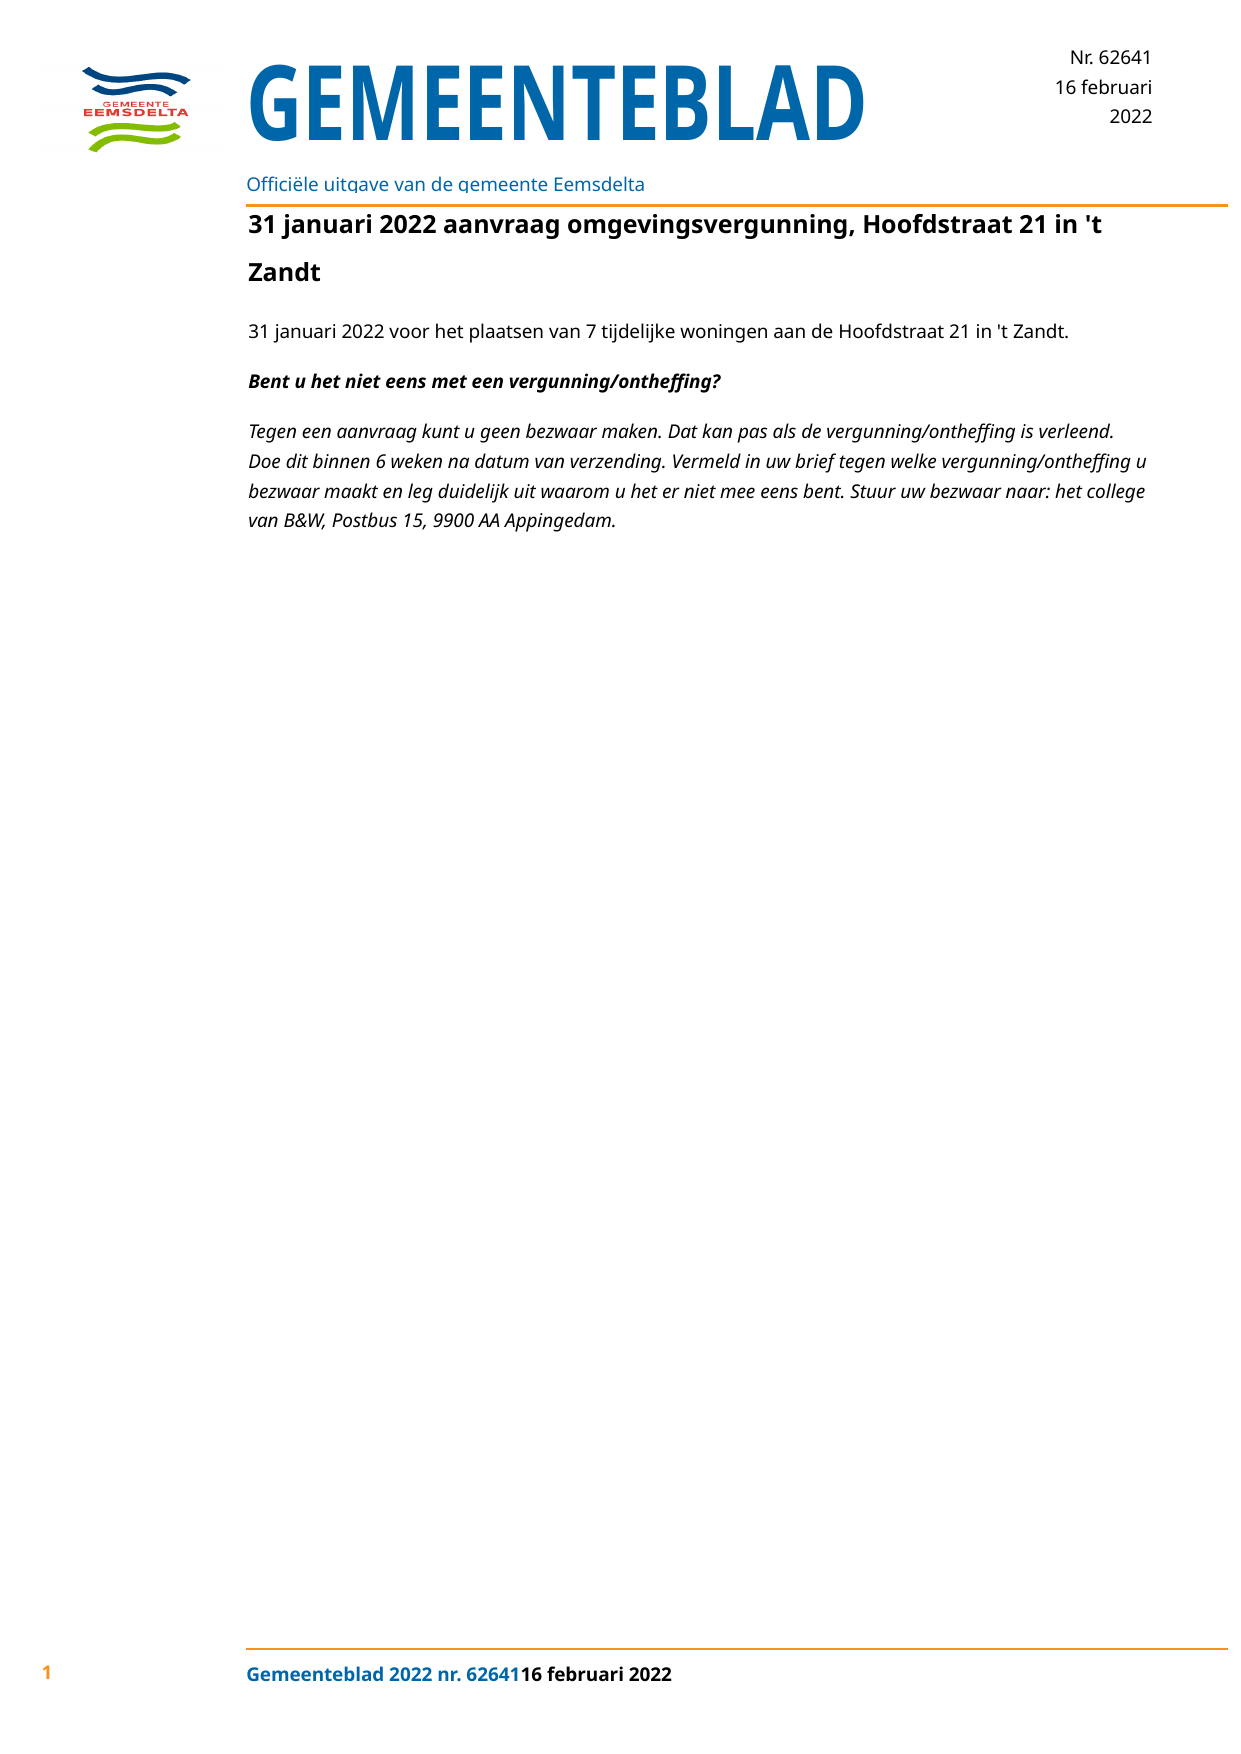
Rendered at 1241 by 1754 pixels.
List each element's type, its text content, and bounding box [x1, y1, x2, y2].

text 31 januari 2022 voor het plaatsen van 7 tijdelijke woningen aan de Hoofdstraat 21 in 't Zandt. [248, 318, 1152, 344]
text 31 januari 2022 aanvraag omgevingsvergunning, Hoofdstraat 21 in 't Zandt [248, 207, 1152, 288]
picture [41, 47, 231, 172]
text Bent u het niet eens met een vergunning/ontheffing? [248, 368, 1152, 394]
text Tegen een aanvraag kunt u geen bezwaar maken. Dat kan pas als de vergunning/ontheffing is verleend. Doe dit binnen 6 weken na datum van verzending. Vermeld in uw brief tegen welke vergunning/ontheffing u bezwaar maakt en leg duidelijk uit waarom u het er niet mee eens bent. Stuur uw bezwaar naar: het college van B&W, Postbus 15, 9900 AA Appingedam. [248, 419, 1152, 533]
